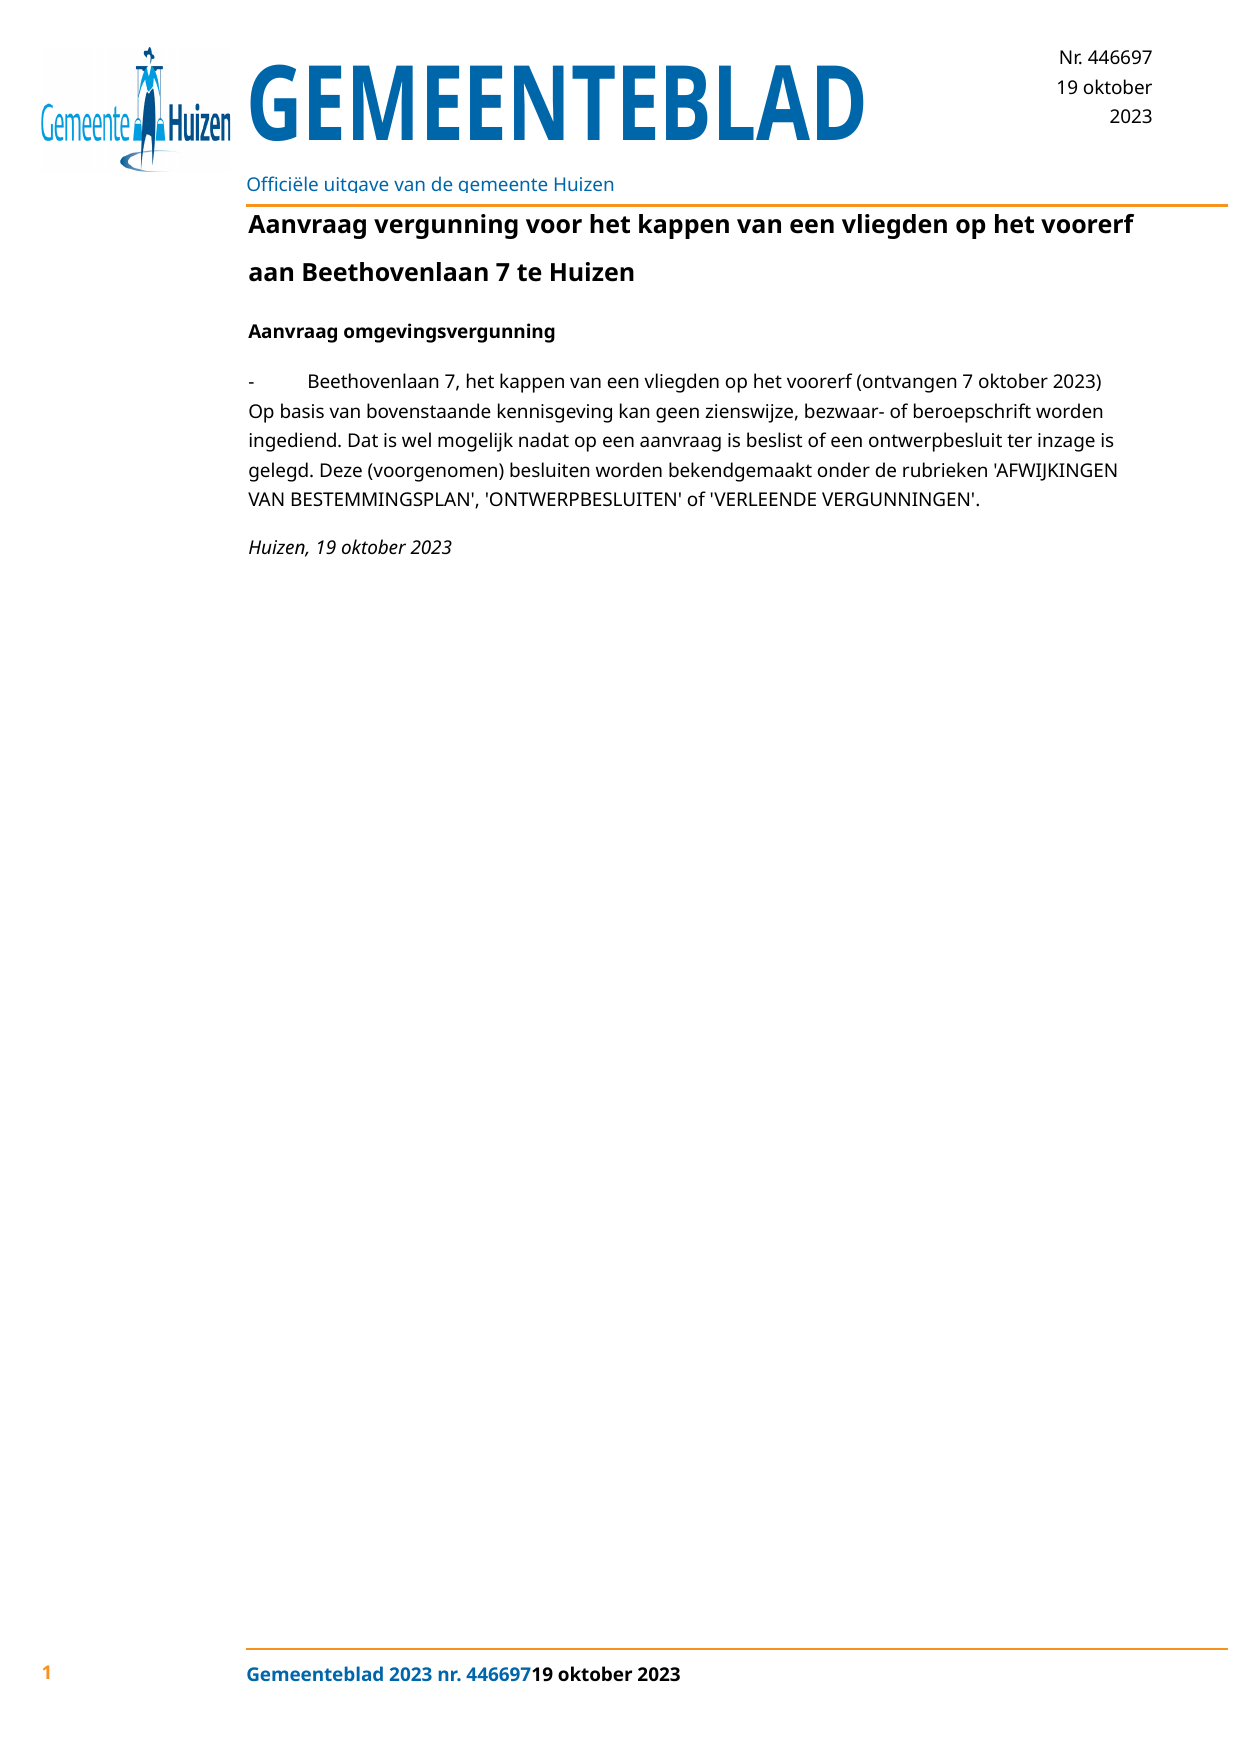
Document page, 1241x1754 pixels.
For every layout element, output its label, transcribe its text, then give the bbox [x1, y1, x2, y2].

text Aanvraag omgevingsvergunning [248, 318, 1152, 344]
picture [41, 47, 231, 172]
text Huizen, 19 oktober 2023 [248, 534, 1152, 560]
text Op basis van bovenstaande kennisgeving kan geen zienswijze, bezwaar- of beroepschrift worden ingediend. Dat is wel mogelijk nadat op een aanvraag is beslist of een ontwerpbesluit ter inzage is gelegd. Deze (voorgenomen) besluiten worden bekendgemaakt onder de rubrieken 'AFWIJKINGEN VAN BESTEMMINGSPLAN', 'ONTWERPBESLUITEN' of 'VERLEENDE VERGUNNINGEN'. [248, 398, 1152, 512]
text Aanvraag vergunning voor het kappen van een vliegden op het voorerf aan Beethovenlaan 7 te Huizen [248, 207, 1152, 288]
list Beethovenlaan 7, het kappen van een vliegden op het voorerf (ontvangen 7 oktober 2023) [248, 368, 1152, 394]
